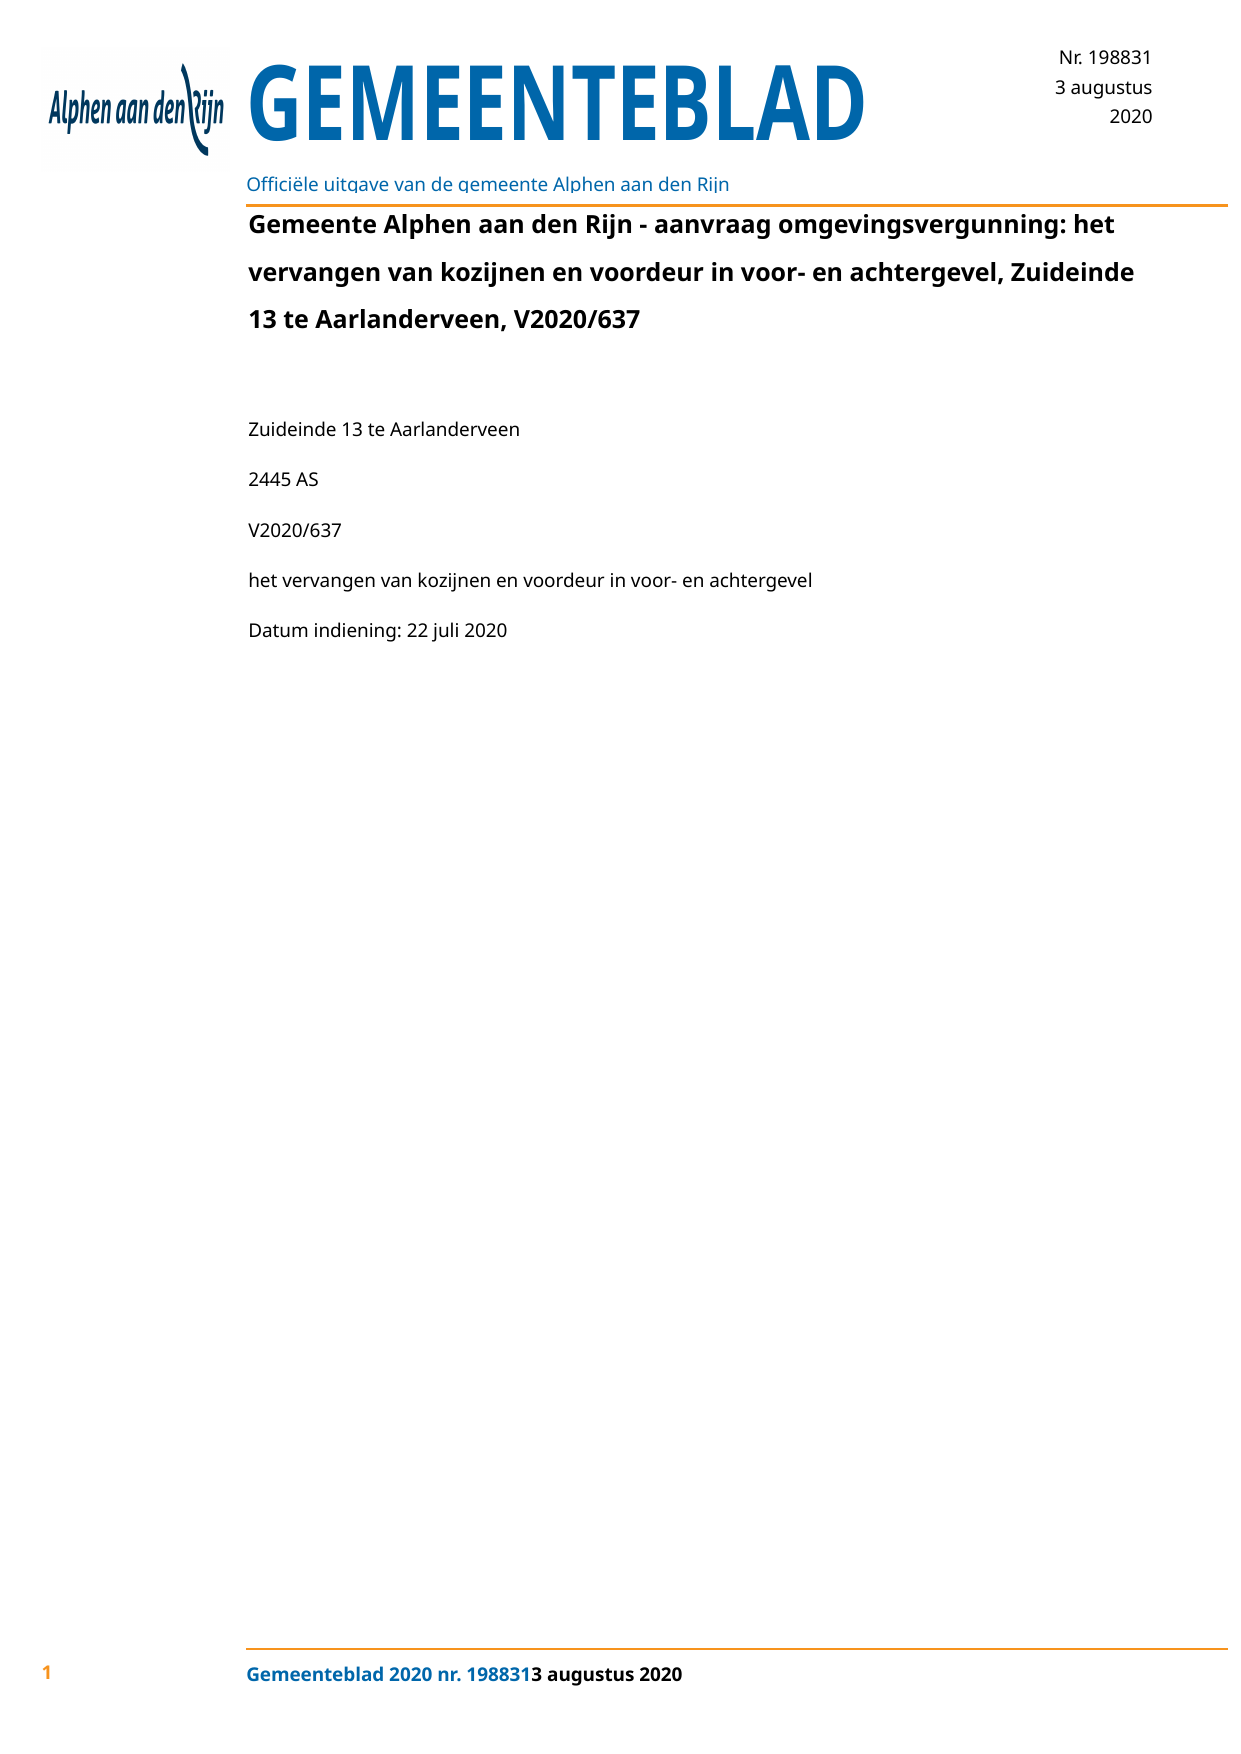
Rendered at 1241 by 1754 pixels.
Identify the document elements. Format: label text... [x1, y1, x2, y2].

text Gemeente Alphen aan den Rijn - aanvraag omgevingsvergunning: het vervangen van kozijnen en voordeur in voor- en achtergevel, Zuideinde 13 te Aarlanderveen, V2020/637 [248, 207, 1152, 336]
text Datum indiening: 22 juli 2020 [248, 618, 1152, 643]
picture [41, 47, 231, 172]
text 2445 AS [248, 466, 1152, 492]
text V2020/637 [248, 517, 1152, 542]
text Zuideinde 13 te Aarlanderveen [248, 416, 1152, 442]
text het vervangen van kozijnen en voordeur in voor- en achtergevel [248, 567, 1152, 593]
